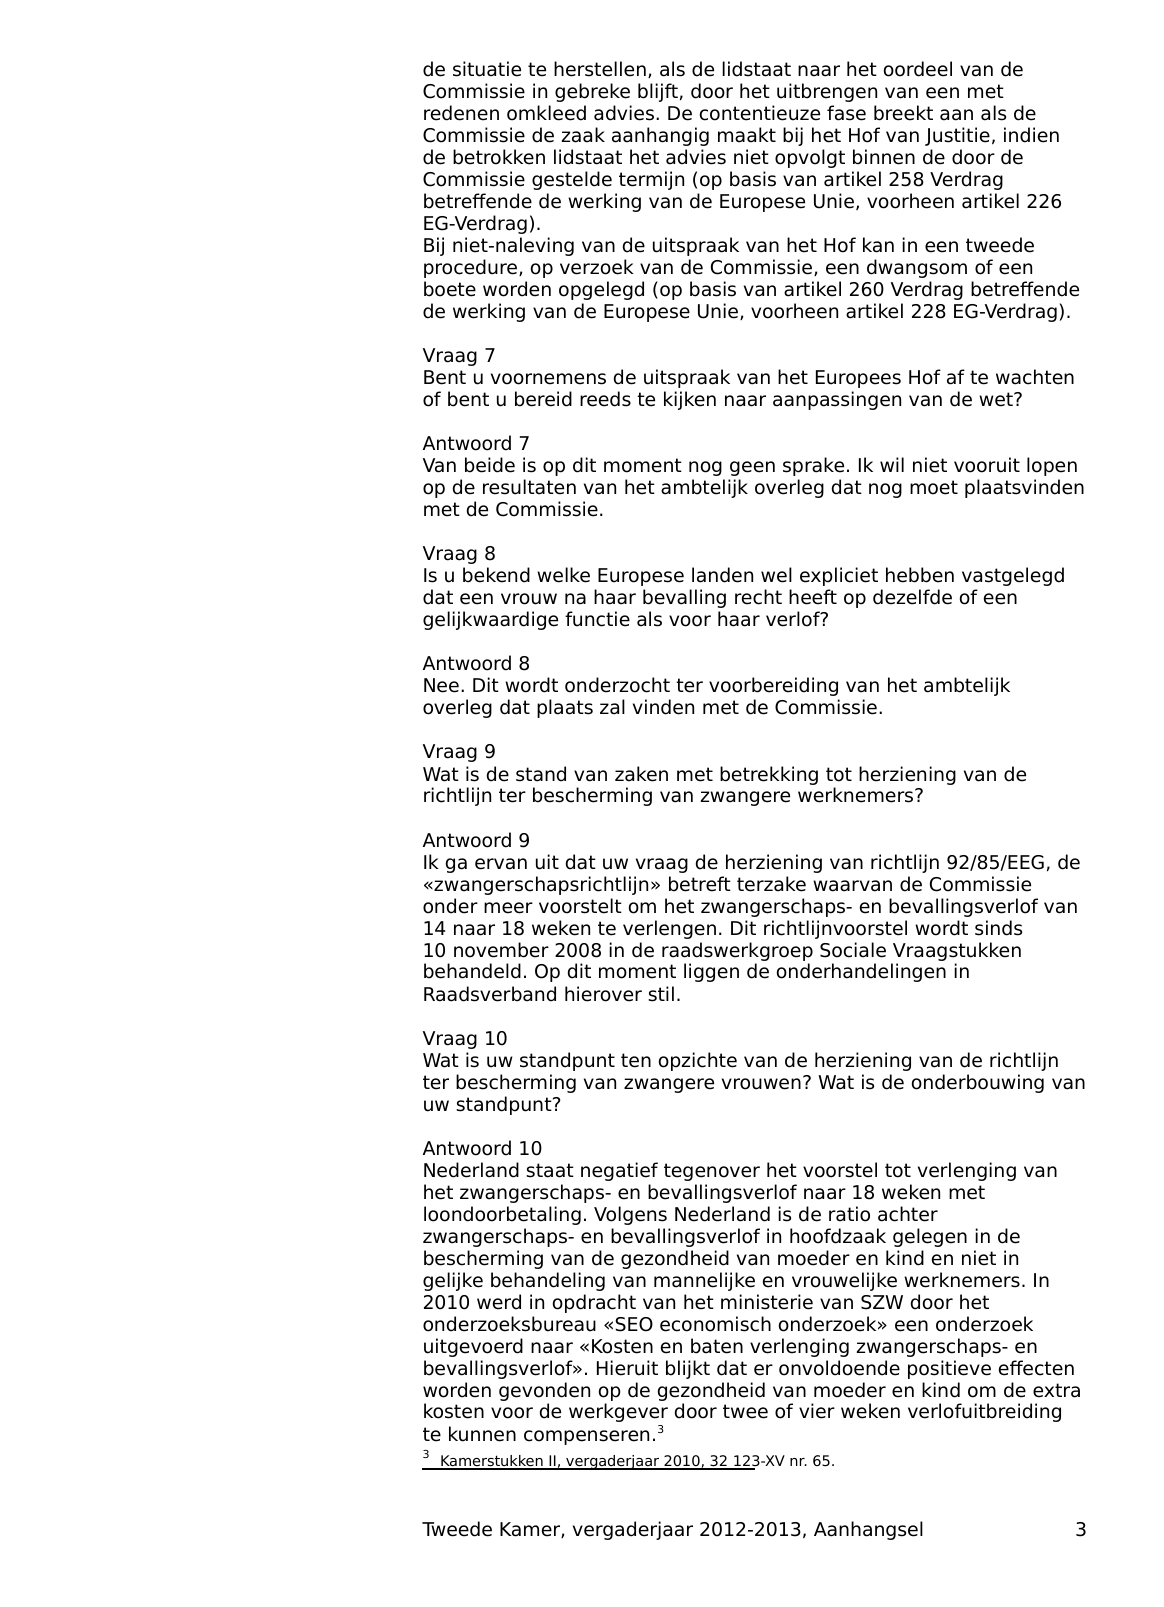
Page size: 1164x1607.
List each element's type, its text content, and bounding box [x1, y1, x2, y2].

text Vraag 8 [422, 543, 1087, 565]
text Vraag 7 [422, 345, 1087, 367]
text de situatie te herstellen, als de lidstaat naar het oordeel van de Commissie in gebreke blijft, door het uitbrengen van een met redenen omkleed advies. De contentieuze fase breekt aan als de Commissie de zaak aanhangig maakt bij het Hof van Justitie, indien de betrokken lidstaat het advies niet opvolgt binnen de door de Commissie gestelde termijn (op basis van artikel 258 Verdrag betreffende de werking van de Europese Unie, voorheen artikel 226 EG-Verdrag). [422, 59, 1087, 235]
text Vraag 9 [422, 741, 1087, 763]
text Nee. Dit wordt onderzocht ter voorbereiding van het ambtelijk overleg dat plaats zal vinden met de Commissie. [422, 675, 1087, 719]
text Antwoord 10 [422, 1138, 1087, 1160]
text Vraag 10 [422, 1028, 1087, 1049]
text Is u bekend welke Europese landen wel expliciet hebben vastgelegd dat een vrouw na haar bevalling recht heeft op dezelfde of een gelijkwaardige functie als voor haar verlof? [422, 565, 1087, 631]
text Bent u voornemens de uitspraak van het Europees Hof af te wachten of bent u bereid reeds te kijken naar aanpassingen van de wet? [422, 367, 1087, 411]
text Ik ga ervan uit dat uw vraag de herziening van richtlijn 92/85/EEG, de «zwangerschapsrichtlijn» betreft terzake waarvan de Commissie onder meer voorstelt om het zwangerschaps- en bevallingsverlof van 14 naar 18 weken te verlengen. Dit richtlijnvoorstel wordt sinds 10 november 2008 in de raadswerkgroep Sociale Vraagstukken behandeld. Op dit moment liggen de onderhandelingen in Raadsverband hierover stil. [422, 852, 1087, 1005]
text Wat is de stand van zaken met betrekking tot herziening van de richtlijn ter bescherming van zwangere werknemers? [422, 763, 1087, 807]
text Antwoord 8 [422, 653, 1087, 675]
text Antwoord 7 [422, 433, 1087, 455]
text Antwoord 9 [422, 829, 1087, 852]
text Van beide is op dit moment nog geen sprake. Ik wil niet vooruit lopen op de resultaten van het ambtelijk overleg dat nog moet plaatsvinden met de Commissie. [422, 455, 1087, 521]
text Wat is uw standpunt ten opzichte van de herziening van de richtlijn ter bescherming van zwangere vrouwen? Wat is de onderbouwing van uw standpunt? [422, 1049, 1087, 1116]
text Bij niet-naleving van de uitspraak van het Hof kan in een tweede procedure, op verzoek van de Commissie, een dwangsom of een boete worden opgelegd (op basis van artikel 260 Verdrag betreffende de werking van de Europese Unie, voorheen artikel 228 EG-Verdrag). [422, 235, 1087, 323]
text Nederland staat negatief tegenover het voorstel tot verlenging van het zwangerschaps- en bevallingsverlof naar 18 weken met loondoorbetaling. Volgens Nederland is de ratio achter zwangerschaps- en bevallingsverlof in hoofdzaak gelegen in de bescherming van de gezondheid van moeder en kind en niet in gelijke behandeling van mannelijke en vrouwelijke werknemers. In 2010 werd in opdracht van het ministerie van SZW door het onderzoeksbureau «SEO economisch onderzoek» een onderzoek uitgevoerd naar «Kosten en baten verlenging zwangerschaps- en bevallingsverlof». Hieruit blijkt dat er onvoldoende positieve effecten worden gevonden op de gezondheid van moeder en kind om de extra kosten voor de werkgever door twee of vier weken verlofuitbreiding te kunnen compenseren. [422, 1160, 1087, 1445]
text Kamerstukken II, vergaderjaar 2010, 32 123-XV nr. 65. [422, 1448, 1087, 1470]
